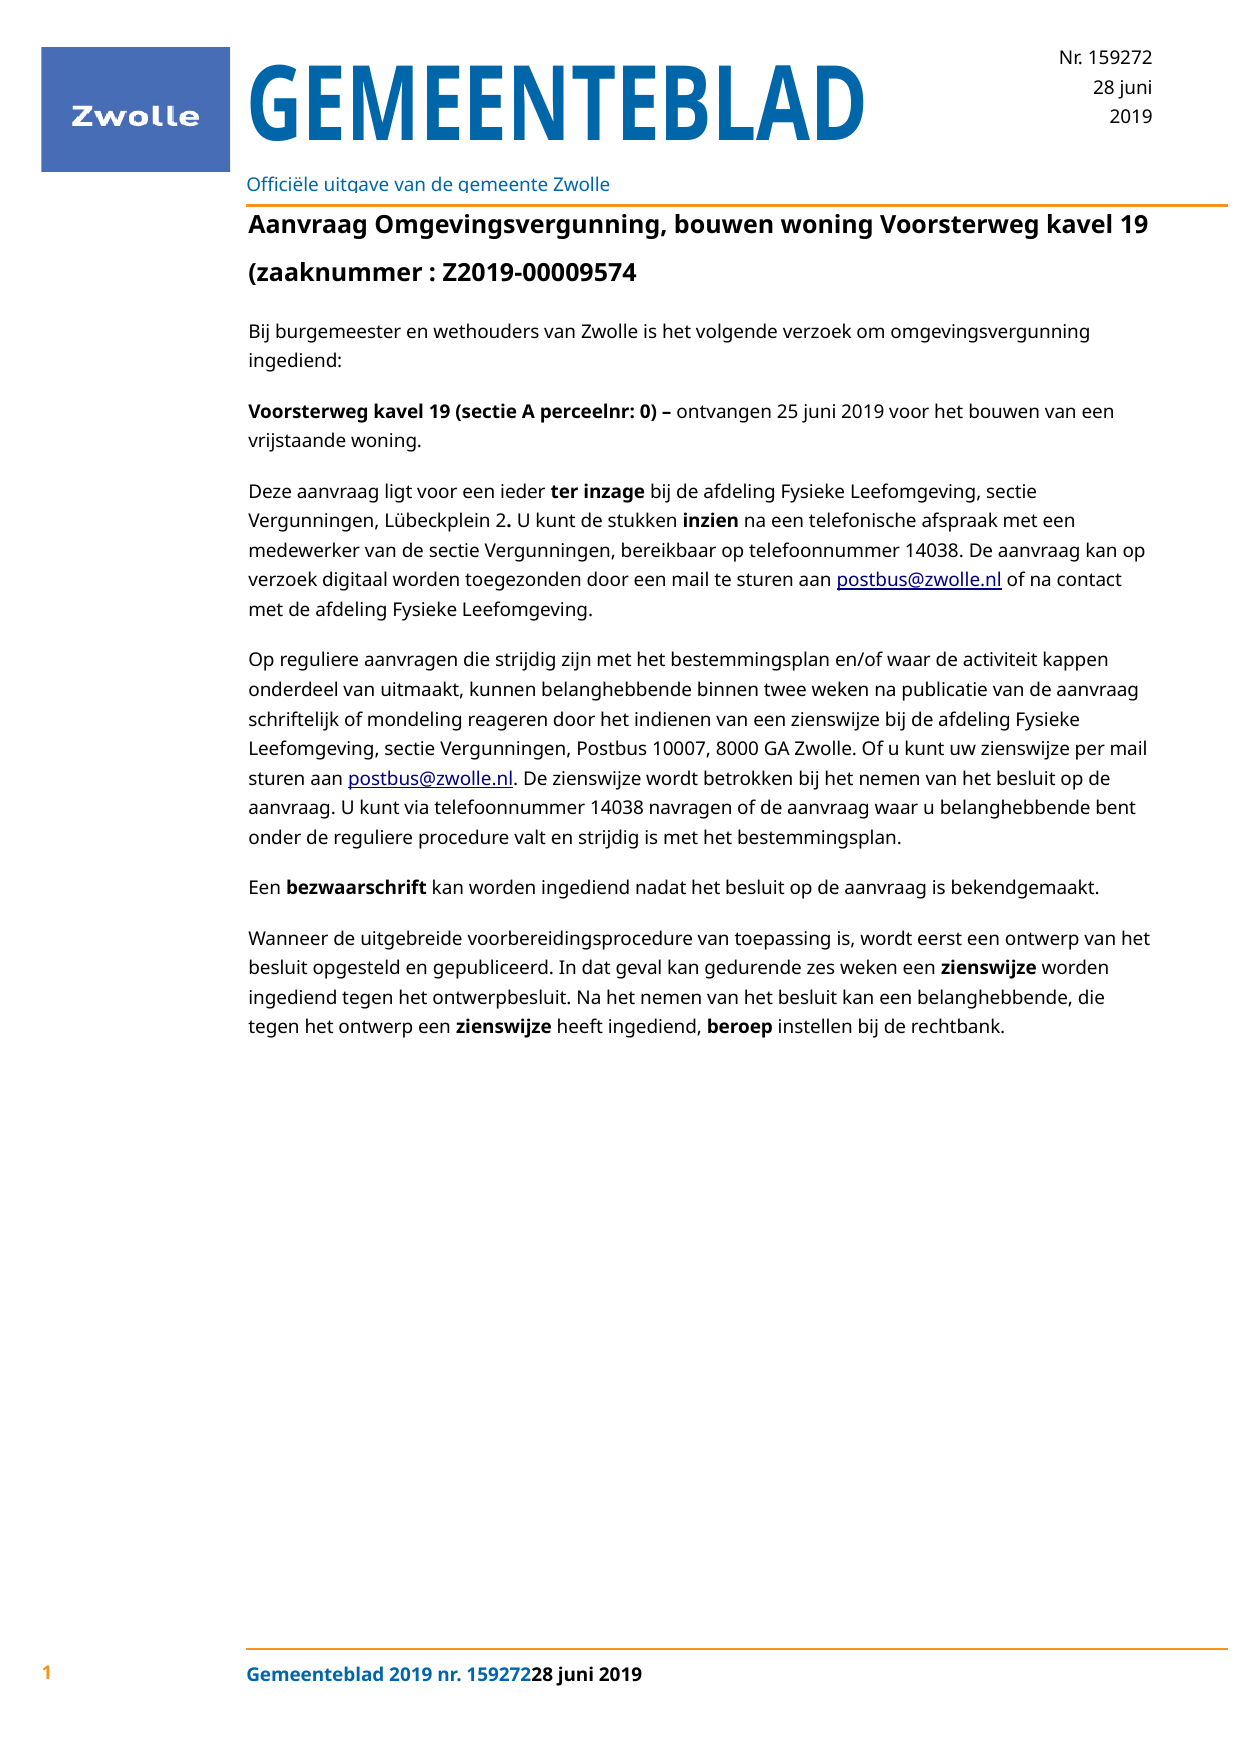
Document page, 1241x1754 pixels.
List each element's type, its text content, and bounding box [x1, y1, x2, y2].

picture [41, 47, 231, 172]
text Bij burgemeester en wethouders van Zwolle is het volgende verzoek om omgevingsvergunning ingediend: [248, 318, 1152, 373]
text Aanvraag Omgevingsvergunning, bouwen woning Voorsterweg kavel 19 (zaaknummer : Z2019-00009574 [248, 207, 1152, 288]
text Een bezwaarschrift kan worden ingediend nadat het besluit op de aanvraag is bekendgemaakt. [248, 874, 1152, 900]
text Op reguliere aanvragen die strijdig zijn met het bestemmingsplan en/of waar de activiteit kappen onderdeel van uitmaakt, kunnen belanghebbende binnen twee weken na publicatie van de aanvraag schriftelijk of mondeling reageren door het indienen van een zienswijze bij de afdeling Fysieke Leefomgeving, sectie Vergunningen, Postbus 10007, 8000 GA Zwolle. Of u kunt uw zienswijze per mail sturen aan postbus@zwolle.nl. De zienswijze wordt betrokken bij het nemen van het besluit op de aanvraag. U kunt via telefoonnummer 14038 navragen of de aanvraag waar u belanghebbende bent onder de reguliere procedure valt en strijdig is met het bestemmingsplan. [248, 647, 1152, 850]
text Voorsterweg kavel 19 (sectie A perceelnr: 0) – ontvangen 25 juni 2019 voor het bouwen van een vrijstaande woning. [248, 398, 1152, 453]
text Deze aanvraag ligt voor een ieder ter inzage bij de afdeling Fysieke Leefomgeving, sectie Vergunningen, Lübeckplein 2. U kunt de stukken inzien na een telefonische afspraak met een medewerker van de sectie Vergunningen, bereikbaar op telefoonnummer 14038. De aanvraag kan op verzoek digitaal worden toegezonden door een mail te sturen aan postbus@zwolle.nl of na contact met de afdeling Fysieke Leefomgeving. [248, 478, 1152, 622]
text Wanneer de uitgebreide voorbereidingsprocedure van toepassing is, wordt eerst een ontwerp van het besluit opgesteld en gepubliceerd. In dat geval kan gedurende zes weken een zienswijze worden ingediend tegen het ontwerpbesluit. Na het nemen van het besluit kan een belanghebbende, die tegen het ontwerp een zienswijze heeft ingediend, beroep instellen bij de rechtbank. [248, 925, 1152, 1039]
